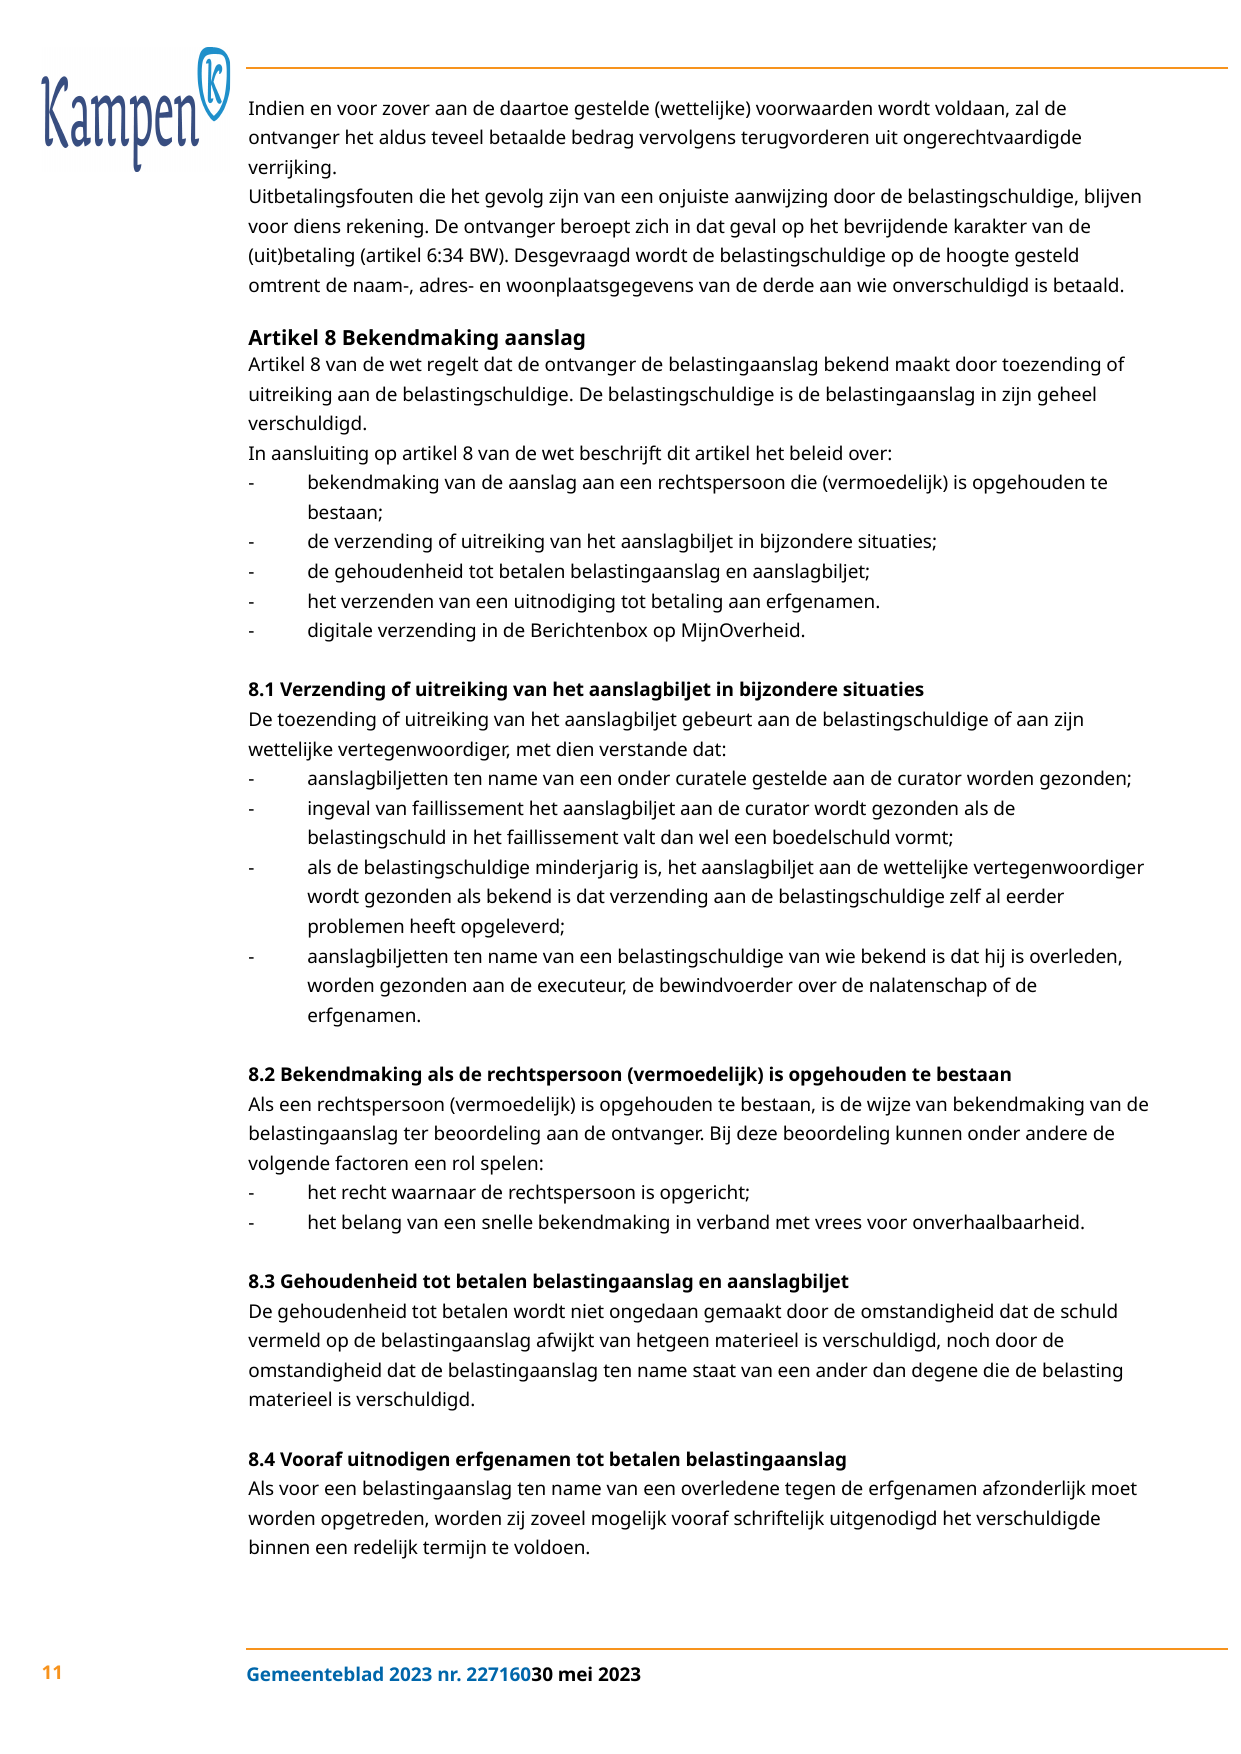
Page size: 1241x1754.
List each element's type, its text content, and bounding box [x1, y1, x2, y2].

list het recht waarnaar de rechtspersoon is opgericht; [248, 1179, 1152, 1205]
text De gehoudenheid tot betalen wordt niet ongedaan gemaakt door de omstandigheid dat de schuld vermeld op de belastingaanslag afwijkt van hetgeen materieel is verschuldigd, noch door de omstandigheid dat de belastingaanslag ten name staat van een ander dan degene die de belasting materieel is verschuldigd. [248, 1298, 1152, 1412]
text In aansluiting op artikel 8 van de wet beschrijft dit artikel het beleid over: [248, 440, 1152, 466]
text 8.3 Gehoudenheid tot betalen belastingaanslag en aanslagbiljet [248, 1268, 1152, 1294]
list de verzending of uitreiking van het aanslagbiljet in bijzondere situaties; [248, 529, 1152, 554]
list het verzenden van een uitnodiging tot betaling aan erfgenamen. [248, 588, 1152, 613]
list bekendmaking van de aanslag aan een rechtspersoon die (vermoedelijk) is opgehouden te bestaan; [248, 469, 1152, 525]
list aanslagbiljetten ten name van een belastingschuldige van wie bekend is dat hij is overleden, worden gezonden aan de executeur, de bewindvoerder over de nalatenschap of de erfgenamen. [248, 943, 1152, 1028]
text Als voor een belastingaanslag ten name van een overledene tegen de erfgenamen afzonderlijk moet worden opgetreden, worden zij zoveel mogelijk vooraf schriftelijk uitgenodigd het verschuldigde binnen een redelijk termijn te voldoen. [248, 1475, 1152, 1560]
text Artikel 8 van de wet regelt dat de ontvanger de belastingaanslag bekend maakt door toezending of uitreiking aan de belastingschuldige. De belastingschuldige is de belastingaanslag in zijn geheel verschuldigd. [248, 351, 1152, 436]
list digitale verzending in de Berichtenbox op MijnOverheid. [248, 617, 1152, 643]
text De toezending of uitreiking van het aanslagbiljet gebeurt aan de belastingschuldige of aan zijn wettelijke vertegenwoordiger, met dien verstande dat: [248, 706, 1152, 761]
text 8.2 Bekendmaking als de rechtspersoon (vermoedelijk) is opgehouden te bestaan [248, 1061, 1152, 1087]
list aanslagbiljetten ten name van een onder curatele gestelde aan de curator worden gezonden; [248, 765, 1152, 791]
list als de belastingschuldige minderjarig is, het aanslagbiljet aan de wettelijke vertegenwoordiger wordt gezonden als bekend is dat verzending aan de belastingschuldige zelf al eerder problemen heeft opgeleverd; [248, 854, 1152, 939]
text Als een rechtspersoon (vermoedelijk) is opgehouden te bestaan, is de wijze van bekendmaking van de belastingaanslag ter beoordeling aan de ontvanger. Bij deze beoordeling kunnen onder andere de volgende factoren een rol spelen: [248, 1091, 1152, 1176]
list ingeval van faillissement het aanslagbiljet aan de curator wordt gezonden als de belastingschuld in het faillissement valt dan wel een boedelschuld vormt; [248, 795, 1152, 850]
text Indien en voor zover aan de daartoe gestelde (wettelijke) voorwaarden wordt voldaan, zal de ontvanger het aldus teveel betaalde bedrag vervolgens terugvorderen uit ongerechtvaardigde verrijking. [248, 95, 1152, 180]
picture [41, 47, 231, 172]
text Uitbetalingsfouten die het gevolg zijn van een onjuiste aanwijzing door de belastingschuldige, blijven voor diens rekening. De ontvanger beroept zich in dat geval op het bevrijdende karakter van de (uit)betaling (artikel 6:34 BW). Desgevraagd wordt de belastingschuldige op de hoogte gesteld omtrent de naam-, adres- en woonplaatsgegevens van de derde aan wie onverschuldigd is betaald. [248, 183, 1152, 298]
text 8.4 Vooraf uitnodigen erfgenamen tot betalen belastingaanslag [248, 1446, 1152, 1471]
text Artikel 8 Bekendmaking aanslag [248, 323, 1152, 351]
text 8.1 Verzending of uitreiking van het aanslagbiljet in bijzondere situaties [248, 677, 1152, 702]
list het belang van een snelle bekendmaking in verband met vrees voor onverhaalbaarheid. [248, 1209, 1152, 1235]
list de gehoudenheid tot betalen belastingaanslag en aanslagbiljet; [248, 558, 1152, 584]
